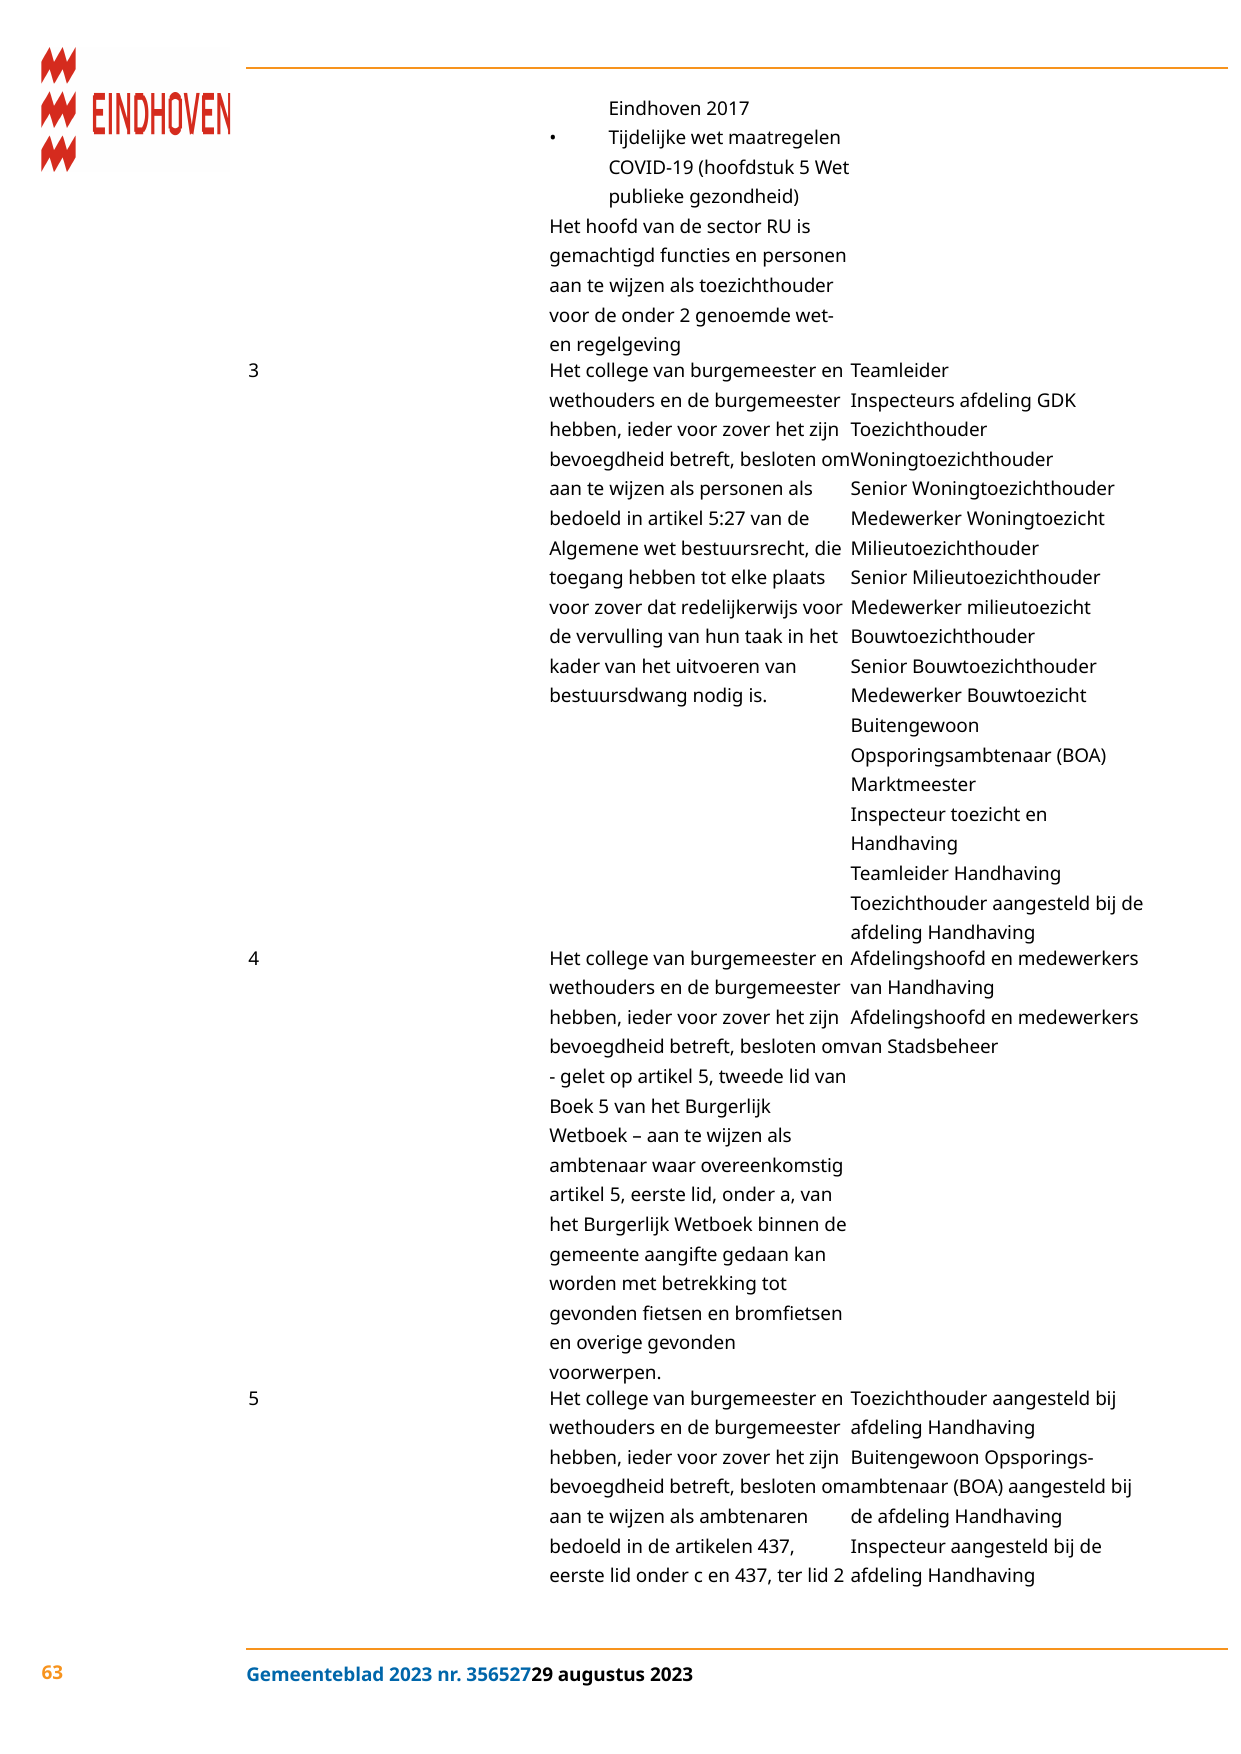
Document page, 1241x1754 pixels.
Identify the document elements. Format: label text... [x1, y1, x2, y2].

table_cell [850, 95, 1152, 357]
table_cell Eindhoven 2017 Tijdelijke wet maatregelen COVID-19 (hoofdstuk 5 Wet publieke gezondheid) Het hoofd van de sector RU is gemachtigd functies en personen aan te wijzen als toezichthouder voor de onder 2 genoemde wet- en regelgeving [549, 95, 850, 357]
table_cell 3 [248, 357, 549, 945]
table_cell 4 [248, 945, 549, 1385]
picture [41, 47, 231, 172]
table_cell Het college van burgemeester en wethouders en de burgemeester hebben, ieder voor zover het zijn bevoegdheid betreft, besloten om - gelet op artikel 5, tweede lid van Boek 5 van het Burgerlijk Wetboek – aan te wijzen als ambtenaar waar overeenkomstig artikel 5, eerste lid, onder a, van het Burgerlijk Wetboek binnen de gemeente aangifte gedaan kan worden met betrekking tot gevonden fietsen en bromfietsen en overige gevonden voorwerpen. [549, 945, 850, 1385]
table_cell Het college van burgemeester en wethouders en de burgemeester hebben, ieder voor zover het zijn bevoegdheid betreft, besloten om aan te wijzen als ambtenaren bedoeld in de artikelen 437, eerste lid onder c en 437, ter lid 2 [549, 1385, 850, 1588]
table_cell 5 [248, 1385, 549, 1588]
table_cell Afdelingshoofd en medewerkers van Handhaving Afdelingshoofd en medewerkers van Stadsbeheer [850, 945, 1152, 1385]
table_cell Het college van burgemeester en wethouders en de burgemeester hebben, ieder voor zover het zijn bevoegdheid betreft, besloten om aan te wijzen als personen als bedoeld in artikel 5:27 van de Algemene wet bestuursrecht, die toegang hebben tot elke plaats voor zover dat redelijkerwijs voor de vervulling van hun taak in het kader van het uitvoeren van bestuursdwang nodig is. [549, 357, 850, 945]
table_cell Toezichthouder aangesteld bij afdeling Handhaving Buitengewoon Opsporings- ambtenaar (BOA) aangesteld bij de afdeling Handhaving Inspecteur aangesteld bij de afdeling Handhaving [850, 1385, 1152, 1588]
table_cell Teamleider Inspecteurs afdeling GDK Toezichthouder Woningtoezichthouder Senior Woningtoezichthouder Medewerker Woningtoezicht Milieutoezichthouder Senior Milieutoezichthouder Medewerker milieutoezicht Bouwtoezichthouder Senior Bouwtoezichthouder Medewerker Bouwtoezicht Buitengewoon Opsporingsambtenaar (BOA) Marktmeester Inspecteur toezicht en Handhaving Teamleider Handhaving Toezichthouder aangesteld bij de afdeling Handhaving [850, 357, 1152, 945]
table_cell [248, 95, 549, 357]
